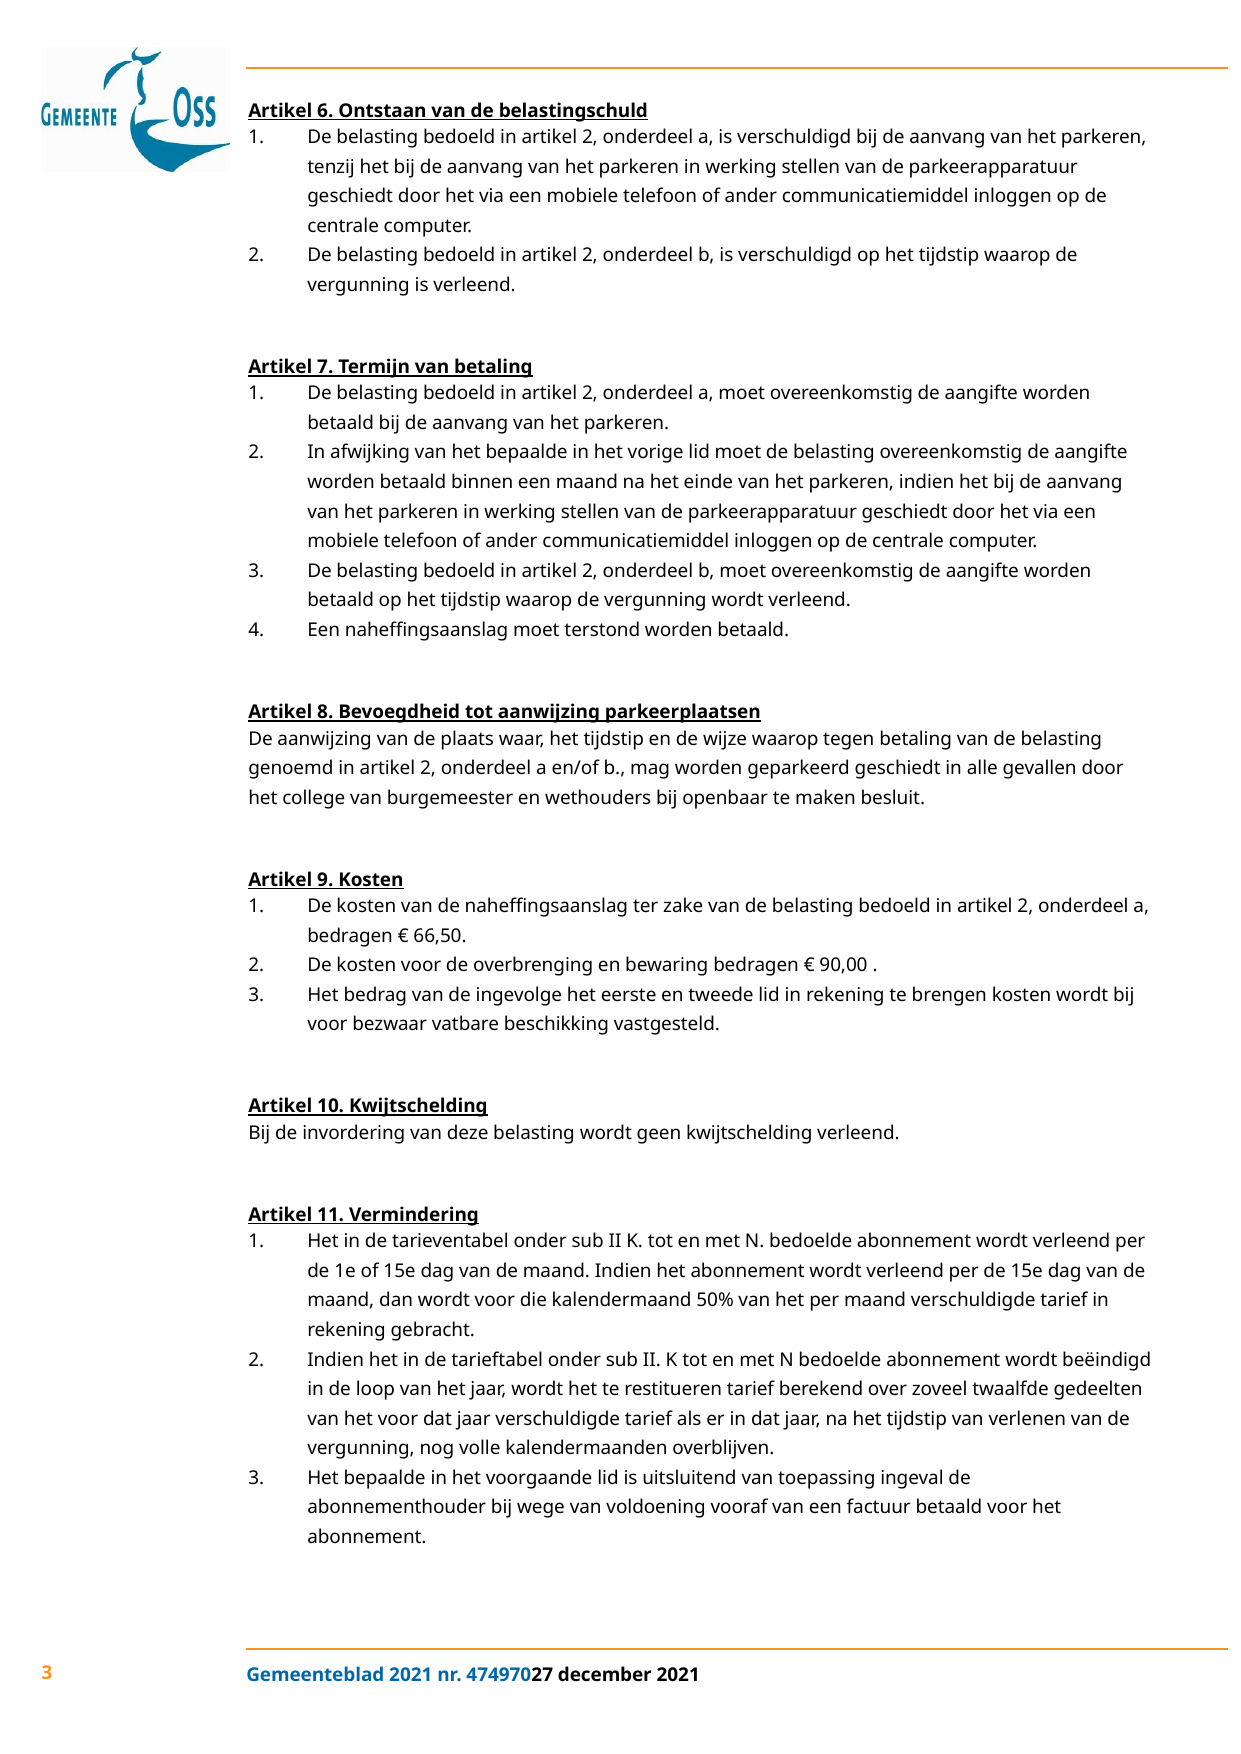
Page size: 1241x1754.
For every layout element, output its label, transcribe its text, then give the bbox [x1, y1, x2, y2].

picture [41, 47, 231, 172]
list Een naheffingsaanslag moet terstond worden betaald. [248, 616, 1152, 642]
list De kosten voor de overbrenging en bewaring bedragen € 90,00 . [248, 951, 1152, 977]
text De aanwijzing van de plaats waar, het tijdstip en de wijze waarop tegen betaling van de belasting genoemd in artikel 2, onderdeel a en/of b., mag worden geparkeerd geschiedt in alle gevallen door het college van burgemeester en wethouders bij openbaar te maken besluit. [248, 725, 1152, 809]
list Het bepaalde in het voorgaande lid is uitsluitend van toepassing ingeval de abonnementhouder bij wege van voldoening vooraf van een factuur betaald voor het abonnement. [248, 1464, 1152, 1549]
list Het bedrag van de ingevolge het eerste en tweede lid in rekening te brengen kosten wordt bij voor bezwaar vatbare beschikking vastgesteld. [248, 981, 1152, 1036]
list De belasting bedoeld in artikel 2, onderdeel a, moet overeenkomstig de aangifte worden betaald bij de aanvang van het parkeren. [248, 379, 1152, 435]
text Bij de invordering van deze belasting wordt geen kwijtschelding verleend. [248, 1119, 1152, 1145]
list De kosten van de naheffingsaanslag ter zake van de belasting bedoeld in artikel 2, onderdeel a, bedragen € 66,50. [248, 892, 1152, 948]
list Het in de tarieventabel onder sub II K. tot en met N. bedoelde abonnement wordt verleend per de 1e of 15e dag van de maand. Indien het abonnement wordt verleend per de 15e dag van de maand, dan wordt voor die kalendermaand 50% van het per maand verschuldigde tarief in rekening gebracht. [248, 1227, 1152, 1342]
text Artikel 7. Termijn van betaling [248, 351, 1152, 379]
list De belasting bedoeld in artikel 2, onderdeel a, is verschuldigd bij de aanvang van het parkeren, tenzij het bij de aanvang van het parkeren in werking stellen van de parkeerapparatuur geschiedt door het via een mobiele telefoon of ander communicatiemiddel inloggen op de centrale computer. [248, 123, 1152, 238]
text Artikel 8. Bevoegdheid tot aanwijzing parkeerplaatsen [248, 696, 1152, 725]
text Artikel 6. Ontstaan van de belastingschuld [248, 95, 1152, 123]
list De belasting bedoeld in artikel 2, onderdeel b, is verschuldigd op het tijdstip waarop de vergunning is verleend. [248, 242, 1152, 297]
text Artikel 10. Kwijtschelding [248, 1091, 1152, 1119]
list Indien het in de tarieftabel onder sub II. K tot en met N bedoelde abonnement wordt beëindigd in de loop van het jaar, wordt het te restitueren tarief berekend over zoveel twaalfde gedeelten van het voor dat jaar verschuldigde tarief als er in dat jaar, na het tijdstip van verlenen van de vergunning, nog volle kalendermaanden overblijven. [248, 1346, 1152, 1460]
text Artikel 9. Kosten [248, 864, 1152, 892]
list De belasting bedoeld in artikel 2, onderdeel b, moet overeenkomstig de aangifte worden betaald op het tijdstip waarop de vergunning wordt verleend. [248, 557, 1152, 612]
text Artikel 11. Vermindering [248, 1199, 1152, 1227]
list In afwijking van het bepaalde in het vorige lid moet de belasting overeenkomstig de aangifte worden betaald binnen een maand na het einde van het parkeren, indien het bij de aanvang van het parkeren in werking stellen van de parkeerapparatuur geschiedt door het via een mobiele telefoon of ander communicatiemiddel inloggen op de centrale computer. [248, 439, 1152, 553]
